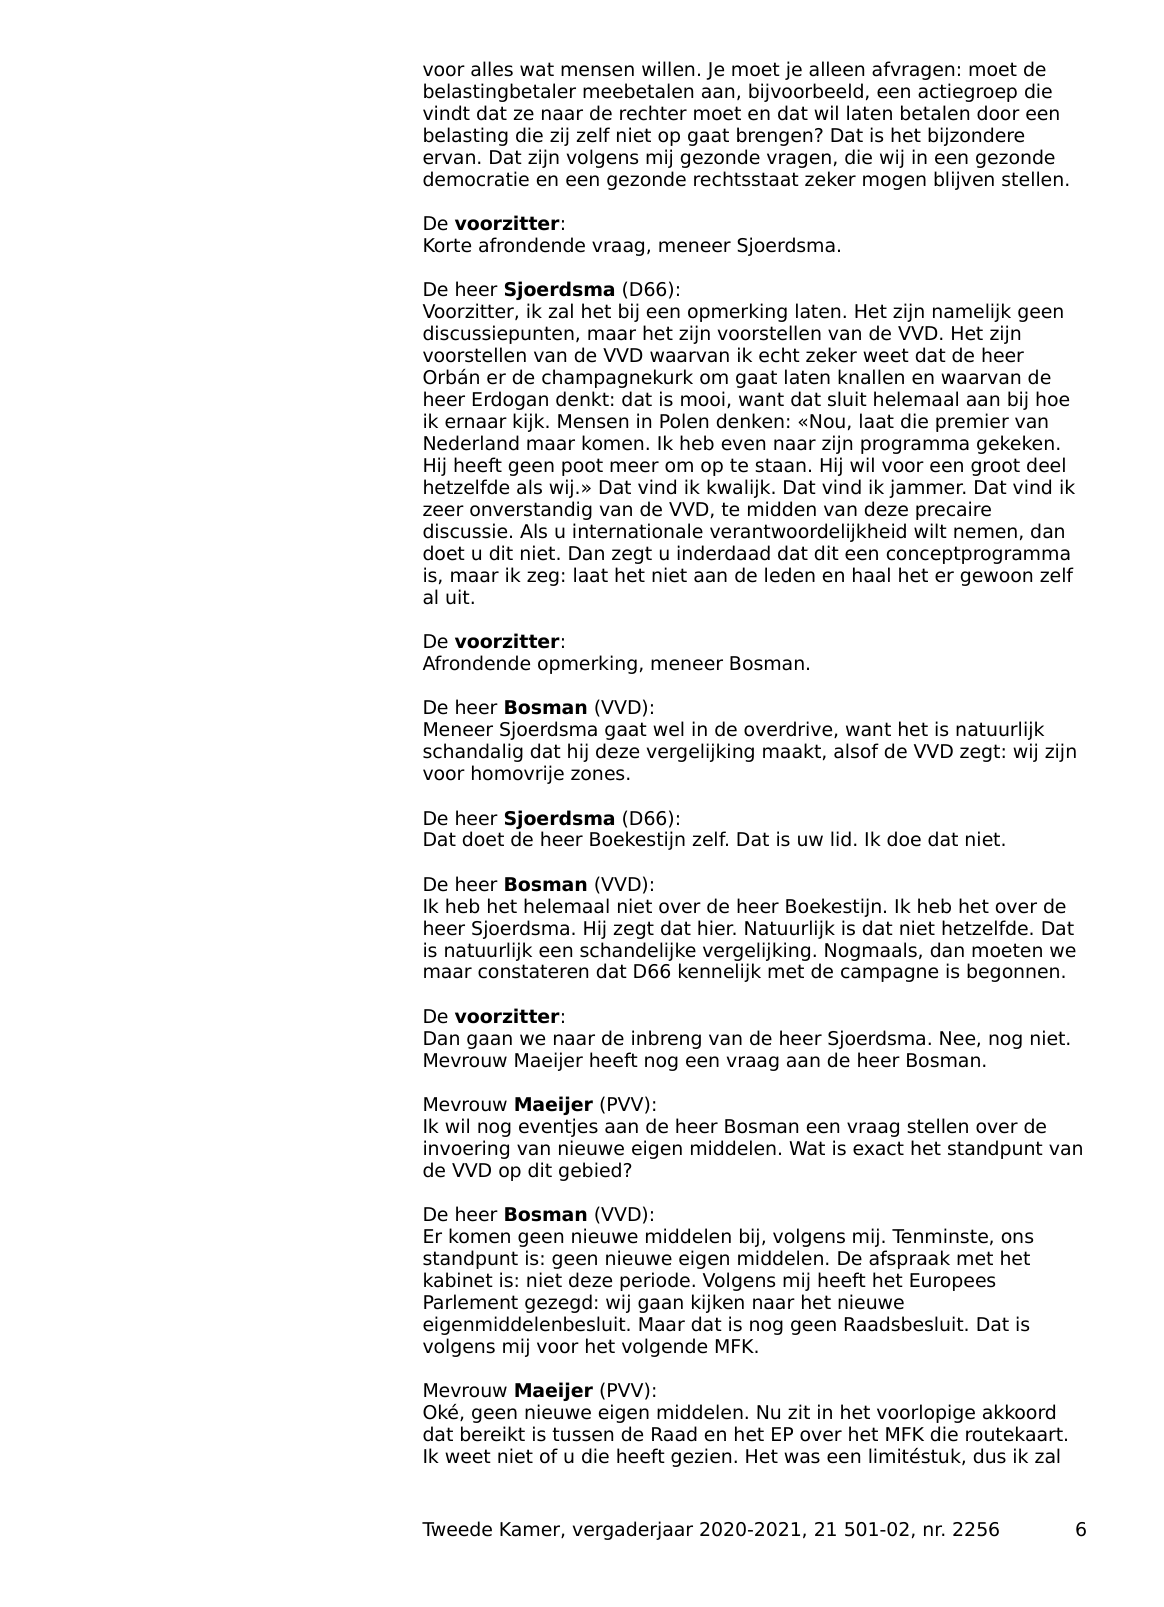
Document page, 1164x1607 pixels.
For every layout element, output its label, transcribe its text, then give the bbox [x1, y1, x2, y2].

text De heer Bosman (VVD): [422, 1204, 1087, 1226]
text De voorzitter: [422, 631, 1087, 653]
text Dan gaan we naar de inbreng van de heer Sjoerdsma. Nee, nog niet. Mevrouw Maeijer heeft nog een vraag aan de heer Bosman. [422, 1028, 1087, 1072]
text Meneer Sjoerdsma gaat wel in de overdrive, want het is natuurlijk schandalig dat hij deze vergelijking maakt, alsof de VVD zegt: wij zijn voor homovrije zones. [422, 719, 1087, 785]
text Ik wil nog eventjes aan de heer Bosman een vraag stellen over de invoering van nieuwe eigen middelen. Wat is exact het standpunt van de VVD op dit gebied? [422, 1116, 1087, 1182]
text Ik heb het helemaal niet over de heer Boekestijn. Ik heb het over de heer Sjoerdsma. Hij zegt dat hier. Natuurlijk is dat niet hetzelfde. Dat is natuurlijk een schandelijke vergelijking. Nogmaals, dan moeten we maar constateren dat D66 kennelijk met de campagne is begonnen. [422, 896, 1087, 983]
text De heer Sjoerdsma (D66): [422, 279, 1087, 301]
text Voorzitter, ik zal het bij een opmerking laten. Het zijn namelijk geen discussiepunten, maar het zijn voorstellen van de VVD. Het zijn voorstellen van de VVD waarvan ik echt zeker weet dat de heer Orbán er de champagnekurk om gaat laten knallen en waarvan de heer Erdogan denkt: dat is mooi, want dat sluit helemaal aan bij hoe ik ernaar kijk. Mensen in Polen denken: «Nou, laat die premier van Nederland maar komen. Ik heb even naar zijn programma gekeken. Hij heeft geen poot meer om op te staan. Hij wil voor een groot deel hetzelfde als wij.» Dat vind ik kwalijk. Dat vind ik jammer. Dat vind ik zeer onverstandig van de VVD, te midden van deze precaire discussie. Als u internationale verantwoordelijkheid wilt nemen, dan doet u dit niet. Dan zegt u inderdaad dat dit een conceptprogramma is, maar ik zeg: laat het niet aan de leden en haal het er gewoon zelf al uit. [422, 301, 1087, 609]
text voor alles wat mensen willen. Je moet je alleen afvragen: moet de belastingbetaler meebetalen aan, bijvoorbeeld, een actiegroep die vindt dat ze naar de rechter moet en dat wil laten betalen door een belasting die zij zelf niet op gaat brengen? Dat is het bijzondere ervan. Dat zijn volgens mij gezonde vragen, die wij in een gezonde democratie en een gezonde rechtsstaat zeker mogen blijven stellen. [422, 59, 1087, 191]
text Er komen geen nieuwe middelen bij, volgens mij. Tenminste, ons standpunt is: geen nieuwe eigen middelen. De afspraak met het kabinet is: niet deze periode. Volgens mij heeft het Europees Parlement gezegd: wij gaan kijken naar het nieuwe eigenmiddelenbesluit. Maar dat is nog geen Raadsbesluit. Dat is volgens mij voor het volgende MFK. [422, 1226, 1087, 1358]
text De voorzitter: [422, 1006, 1087, 1028]
text De heer Bosman (VVD): [422, 873, 1087, 896]
text Mevrouw Maeijer (PVV): [422, 1094, 1087, 1116]
text Afrondende opmerking, meneer Bosman. [422, 653, 1087, 675]
text Korte afrondende vraag, meneer Sjoerdsma. [422, 235, 1087, 257]
text Dat doet de heer Boekestijn zelf. Dat is uw lid. Ik doe dat niet. [422, 829, 1087, 851]
text De heer Bosman (VVD): [422, 697, 1087, 719]
text De heer Sjoerdsma (D66): [422, 807, 1087, 829]
text De voorzitter: [422, 213, 1087, 235]
text Mevrouw Maeijer (PVV): [422, 1380, 1087, 1402]
text Oké, geen nieuwe eigen middelen. Nu zit in het voorlopige akkoord dat bereikt is tussen de Raad en het EP over het MFK die routekaart. Ik weet niet of u die heeft gezien. Het was een limitéstuk, dus ik zal [422, 1402, 1087, 1468]
